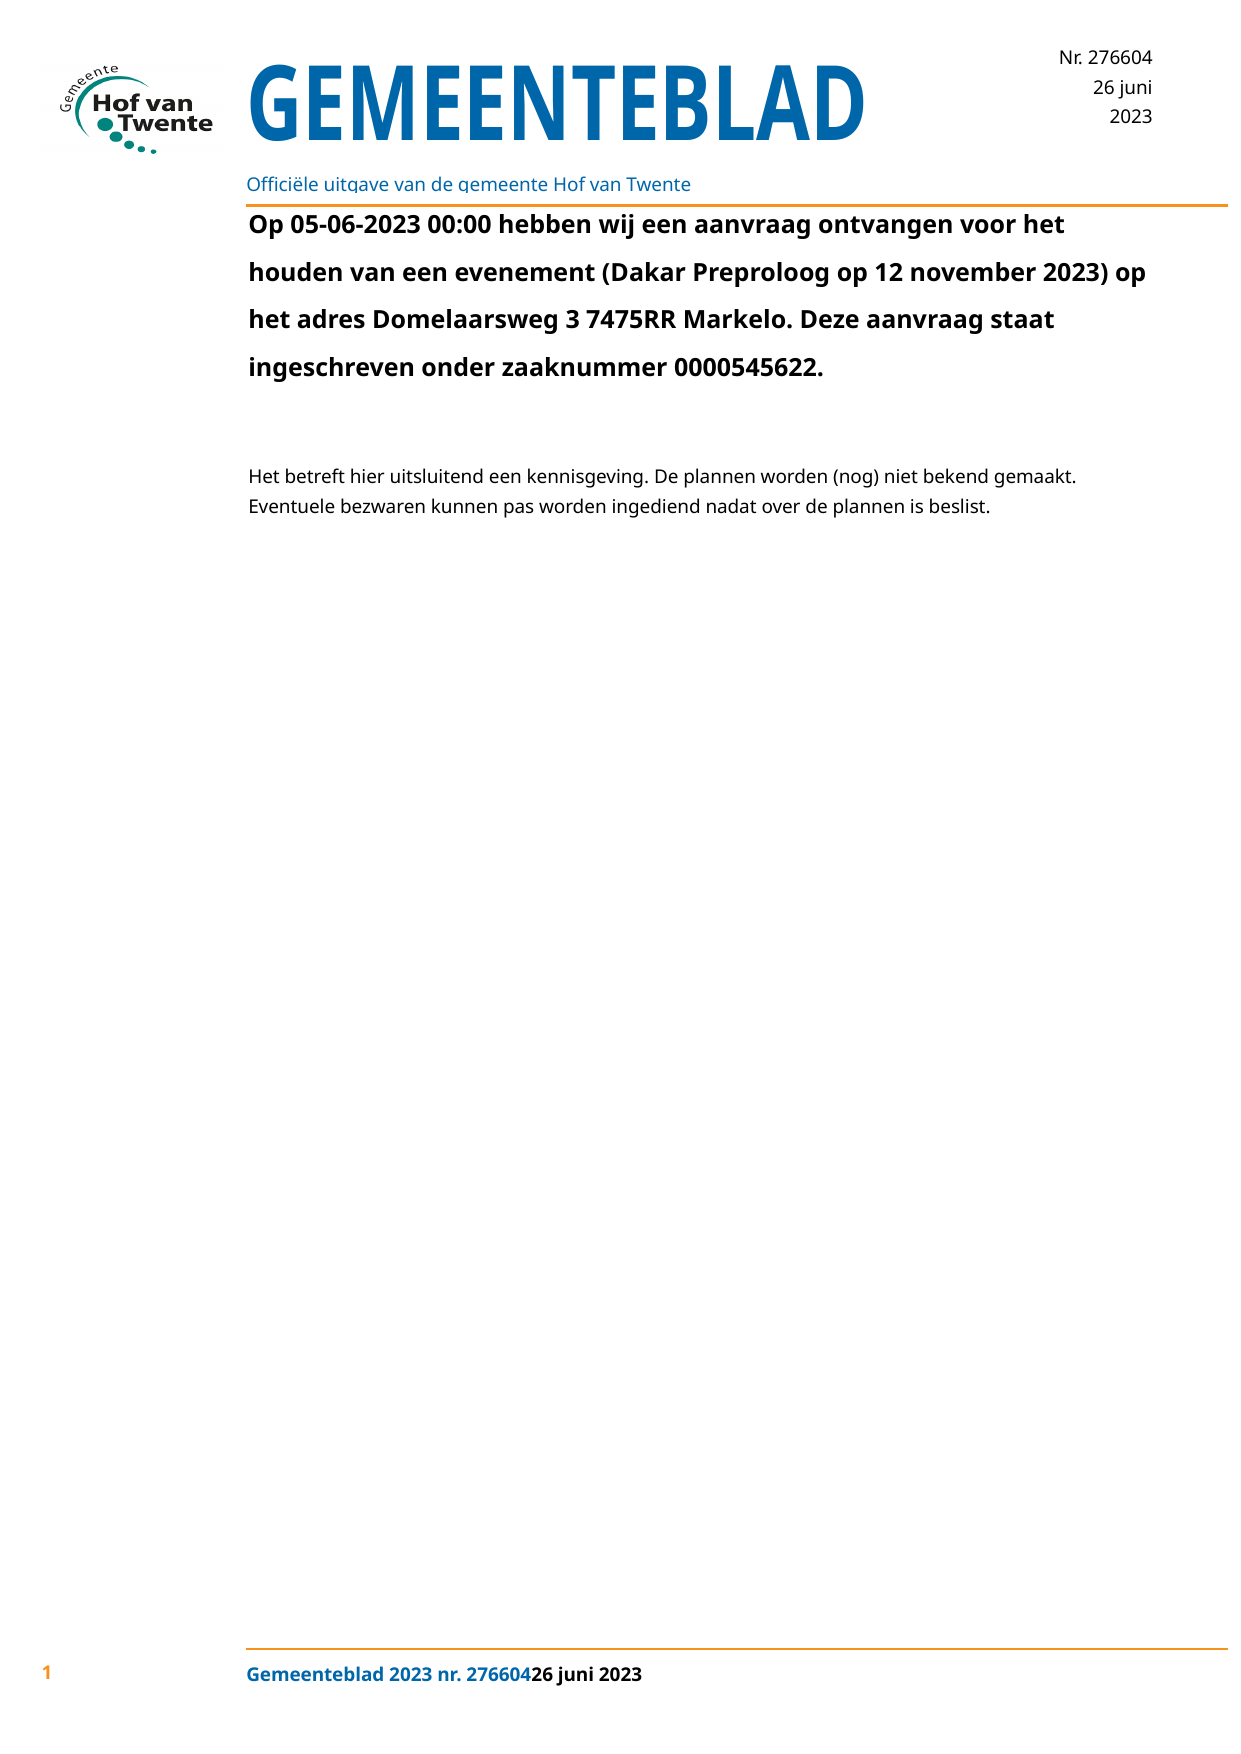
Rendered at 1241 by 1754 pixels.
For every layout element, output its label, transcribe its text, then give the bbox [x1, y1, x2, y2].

text Op 05-06-2023 00:00 hebben wij een aanvraag ontvangen voor het houden van een evenement (Dakar Preproloog op 12 november 2023) op het adres Domelaarsweg 3 7475RR Markelo. Deze aanvraag staat ingeschreven onder zaaknummer 0000545622. [248, 207, 1152, 384]
picture [41, 47, 231, 172]
text Het betreft hier uitsluitend een kennisgeving. De plannen worden (nog) niet bekend gemaakt. Eventuele bezwaren kunnen pas worden ingediend nadat over de plannen is beslist. [248, 463, 1152, 519]
